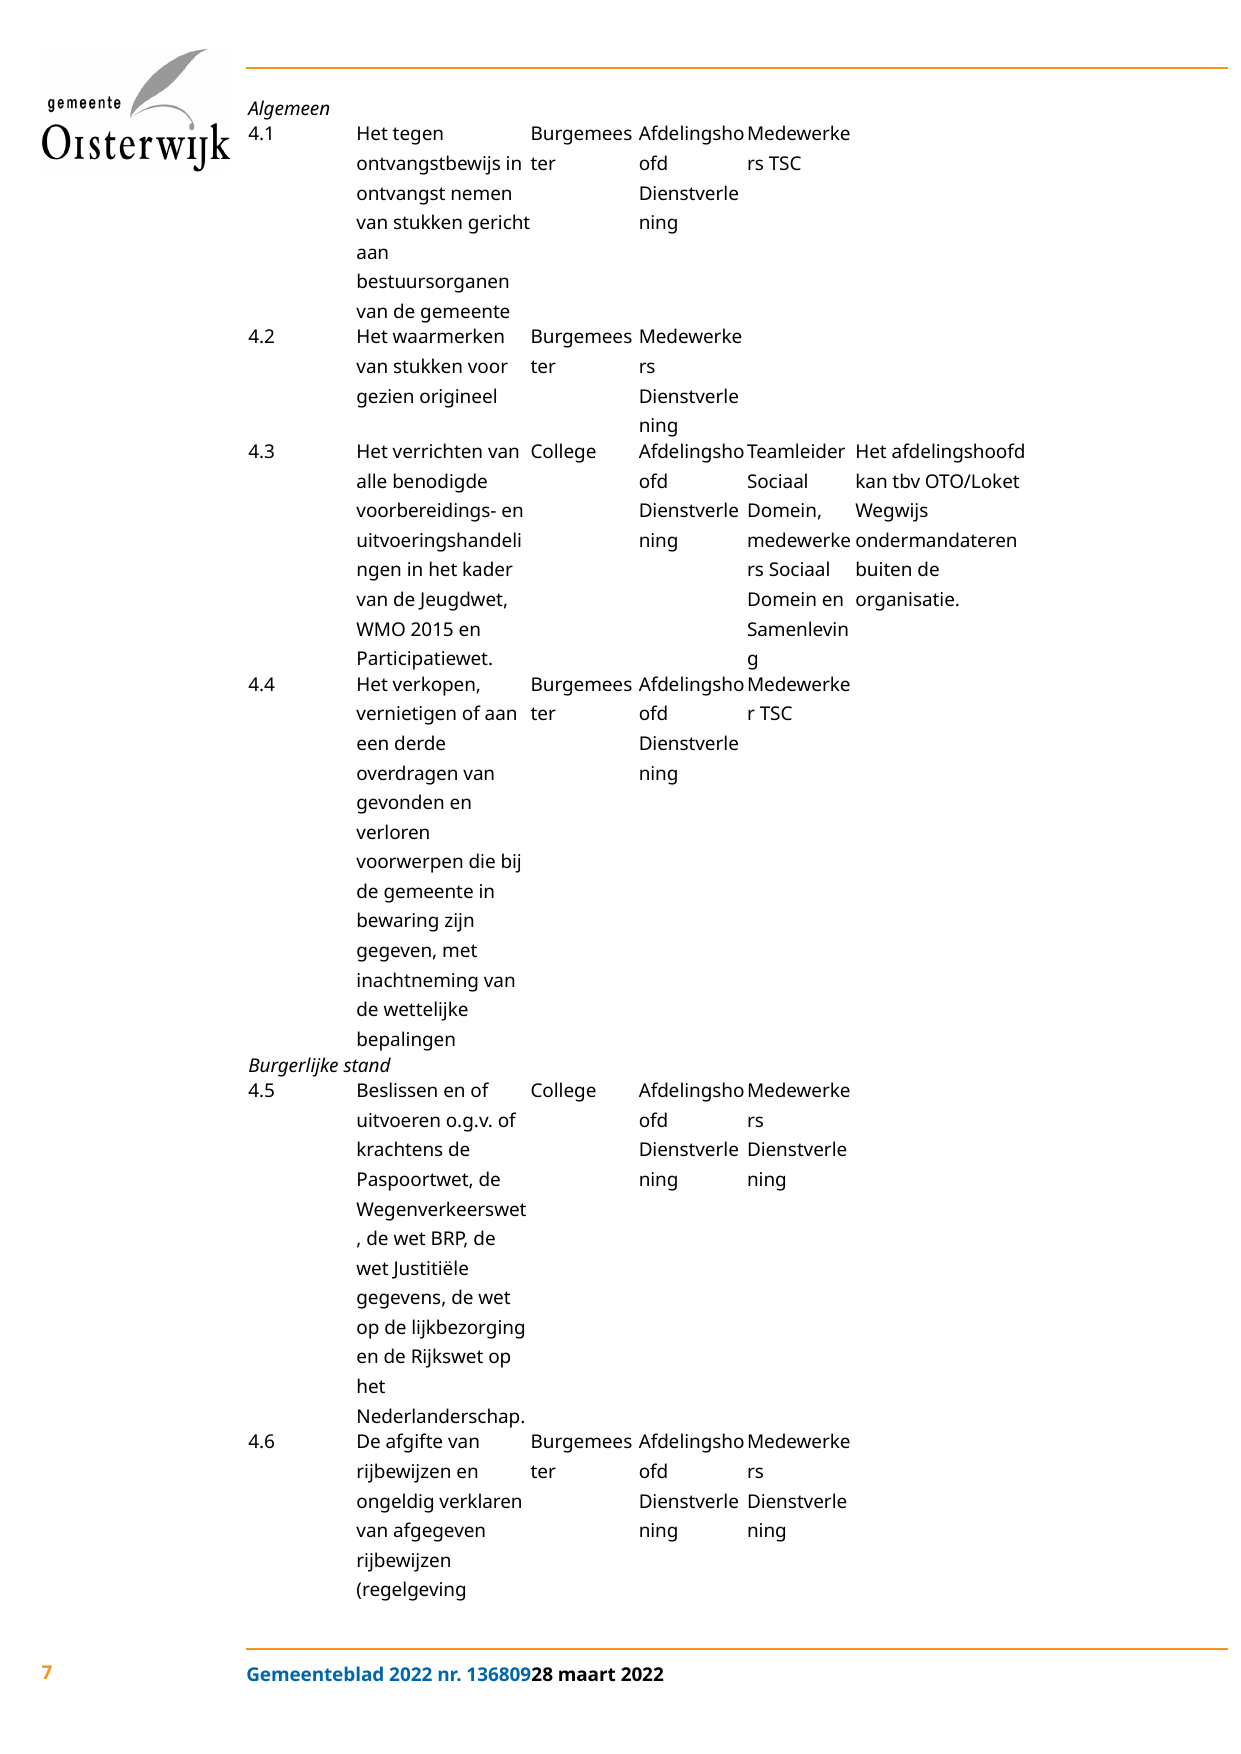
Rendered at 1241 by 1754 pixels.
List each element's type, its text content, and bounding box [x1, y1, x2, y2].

table_cell Medewerkers Dienstverlening [639, 324, 747, 438]
table_cell [1043, 1429, 1152, 1602]
table_cell 4.5 [248, 1078, 356, 1429]
table_cell 4.6 [248, 1429, 356, 1602]
table_cell [855, 1429, 1043, 1602]
table_cell Afdelingshoofd Dienstverlening [639, 1078, 747, 1429]
table_cell Medewerkers Dienstverlening [747, 1429, 855, 1602]
picture [41, 47, 231, 172]
table_cell [855, 1078, 1043, 1429]
table_cell Het waarmerken van stukken voor gezien origineel [356, 324, 530, 438]
table_cell Afdelingshoofd Dienstverlening [639, 121, 747, 324]
table_cell College [530, 1078, 638, 1429]
table_cell Afdelingshoofd Dienstverlening [639, 438, 747, 671]
table_cell [855, 324, 1043, 438]
table_cell 4.3 [248, 438, 356, 671]
table_cell Burgemeester [530, 1429, 638, 1602]
table_cell Medewerkers TSC [747, 121, 855, 324]
table_cell [1043, 1078, 1152, 1429]
table_cell Burgemeester [530, 324, 638, 438]
table_cell [855, 121, 1043, 324]
table_cell [1043, 95, 1152, 121]
table_cell [1043, 671, 1152, 1052]
table_cell 4.1 [248, 121, 356, 324]
table_cell [747, 324, 855, 438]
table_cell Burgemeester [530, 121, 638, 324]
table_cell [1043, 438, 1152, 671]
table_cell Medewerker TSC [747, 671, 855, 1052]
table_cell Afdelingshoofd Dienstverlening [639, 1429, 747, 1602]
table_cell College [530, 438, 638, 671]
table_cell Het verrichten van alle benodigde voorbereidings- en uitvoeringshandelingen in het kader van de Jeugdwet, WMO 2015 en Participatiewet. [356, 438, 530, 671]
table_cell [1043, 1052, 1152, 1077]
table_cell 4.2 [248, 324, 356, 438]
table_cell [855, 671, 1043, 1052]
table_cell Medewerkers Dienstverlening [747, 1078, 855, 1429]
table_cell De afgifte van rijbewijzen en ongeldig verklaren van afgegeven rijbewijzen (regelgeving [356, 1429, 530, 1602]
table_cell Het verkopen, vernietigen of aan een derde overdragen van gevonden en verloren voorwerpen die bij de gemeente in bewaring zijn gegeven, met inachtneming van de wettelijke bepalingen [356, 671, 530, 1052]
table_cell Algemeen [248, 95, 1043, 121]
table_cell [1043, 121, 1152, 324]
table_cell [1043, 324, 1152, 438]
table_cell Het afdelingshoofd kan tbv OTO/Loket Wegwijs ondermandateren buiten de organisatie. [855, 438, 1043, 671]
table_cell Burgerlijke stand [248, 1052, 1043, 1077]
table_cell Het tegen ontvangstbewijs in ontvangst nemen van stukken gericht aan bestuursorganen van de gemeente [356, 121, 530, 324]
table_cell Burgemeester [530, 671, 638, 1052]
table_cell Afdelingshoofd Dienstverlening [639, 671, 747, 1052]
table_cell Beslissen en of uitvoeren o.g.v. of krachtens de Paspoortwet, de Wegenverkeerswet, de wet BRP, de wet Justitiële gegevens, de wet op de lijkbezorging en de Rijkswet op het Nederlanderschap. [356, 1078, 530, 1429]
table_cell 4.4 [248, 671, 356, 1052]
table_cell Teamleider Sociaal Domein, medewerkers Sociaal Domein en Samenleving [747, 438, 855, 671]
